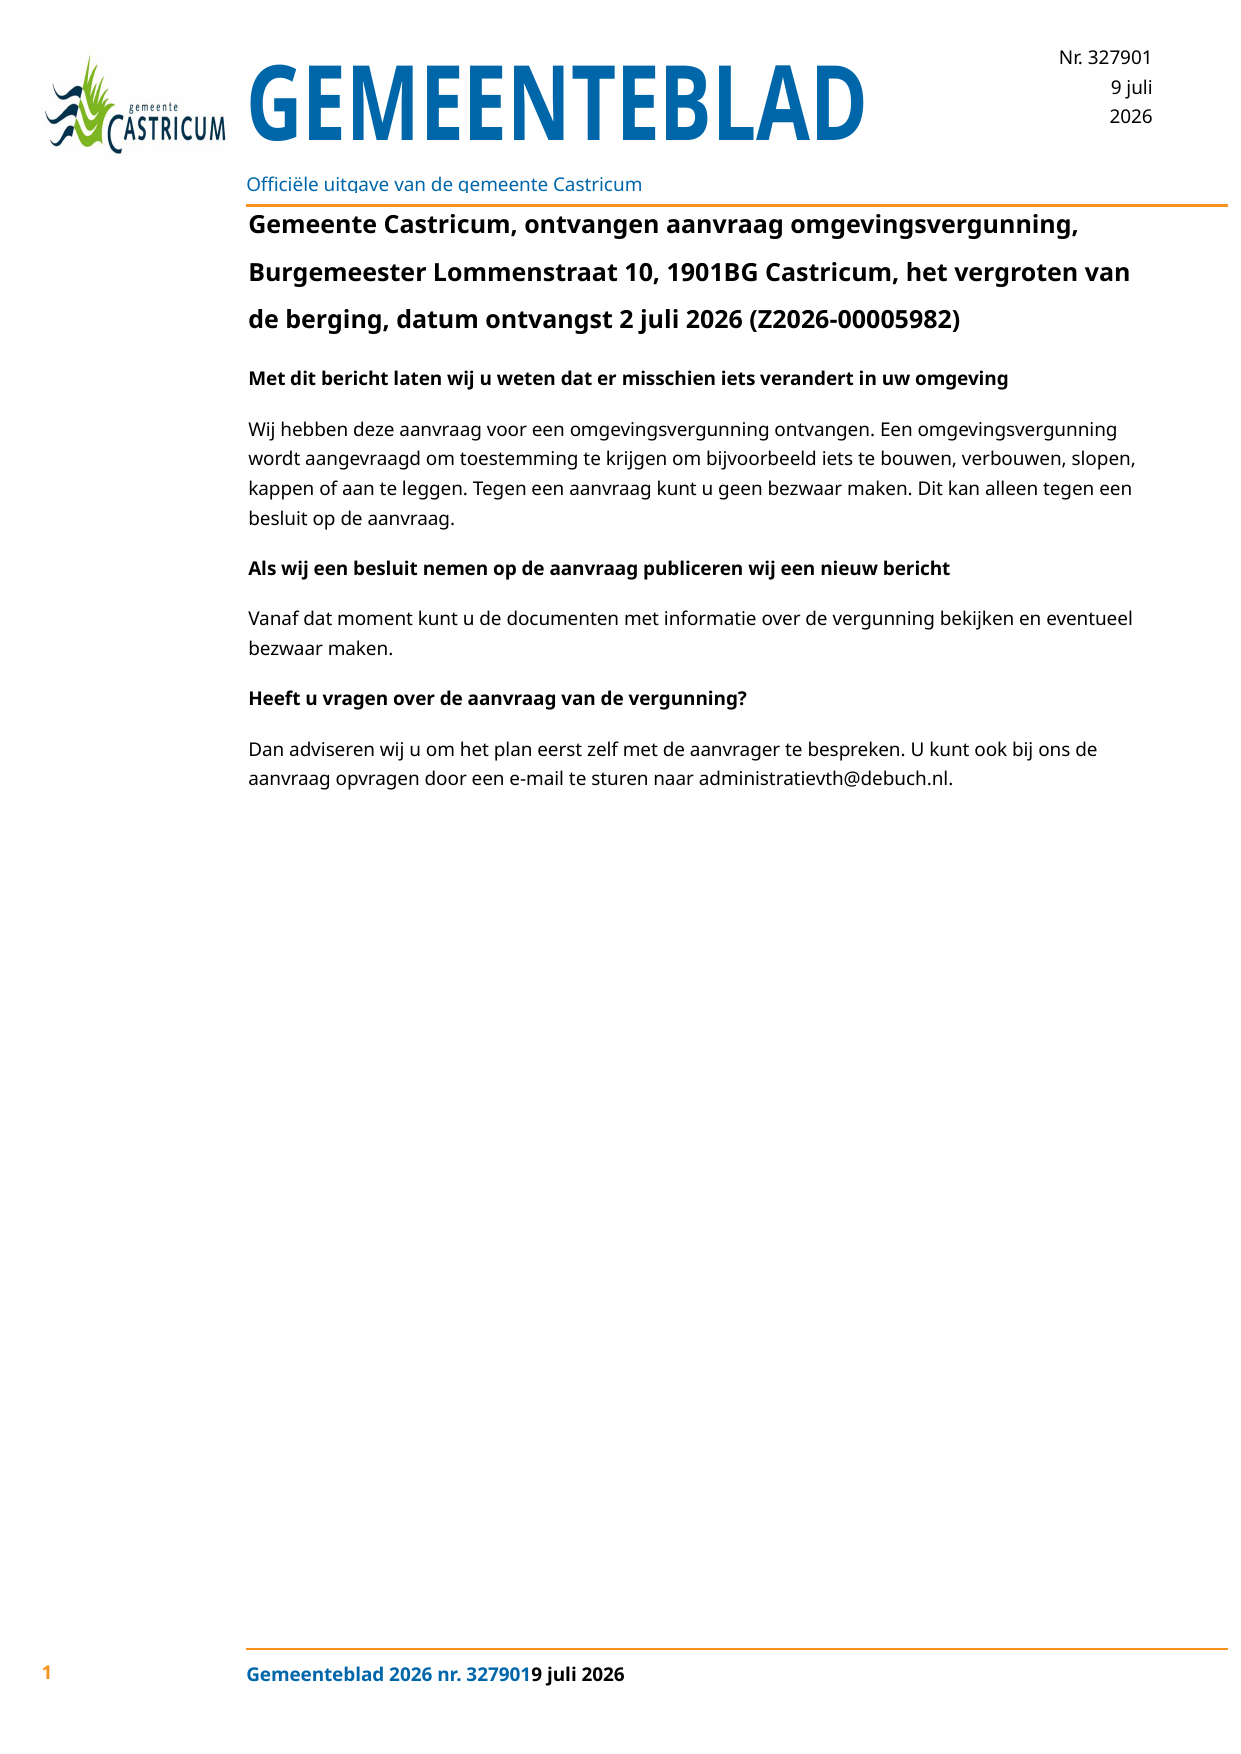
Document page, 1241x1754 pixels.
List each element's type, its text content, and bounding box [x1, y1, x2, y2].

text Wij hebben deze aanvraag voor een omgevingsvergunning ontvangen. Een omgevingsvergunning wordt aangevraagd om toestemming te krijgen om bijvoorbeeld iets te bouwen, verbouwen, slopen, kappen of aan te leggen. Tegen een aanvraag kunt u geen bezwaar maken. Dit kan alleen tegen een besluit op de aanvraag. [248, 416, 1152, 530]
text Heeft u vragen over de aanvraag van de vergunning? [248, 686, 1152, 711]
text Gemeente Castricum, ontvangen aanvraag omgevingsvergunning, Burgemeester Lommenstraat 10, 1901BG Castricum, het vergroten van de berging, datum ontvangst 2 juli 2026 (Z2026-00005982) [248, 207, 1152, 336]
text Met dit bericht laten wij u weten dat er misschien iets verandert in uw omgeving [248, 366, 1152, 391]
picture [41, 47, 231, 172]
text Als wij een besluit nemen op de aanvraag publiceren wij een nieuw bericht [248, 555, 1152, 581]
text Dan adviseren wij u om het plan eerst zelf met de aanvrager te bespreken. U kunt ook bij ons de aanvraag opvragen door een e-mail te sturen naar administratievth@debuch.nl. [248, 736, 1152, 791]
text Vanaf dat moment kunt u de documenten met informatie over de vergunning bekijken en eventueel bezwaar maken. [248, 606, 1152, 661]
